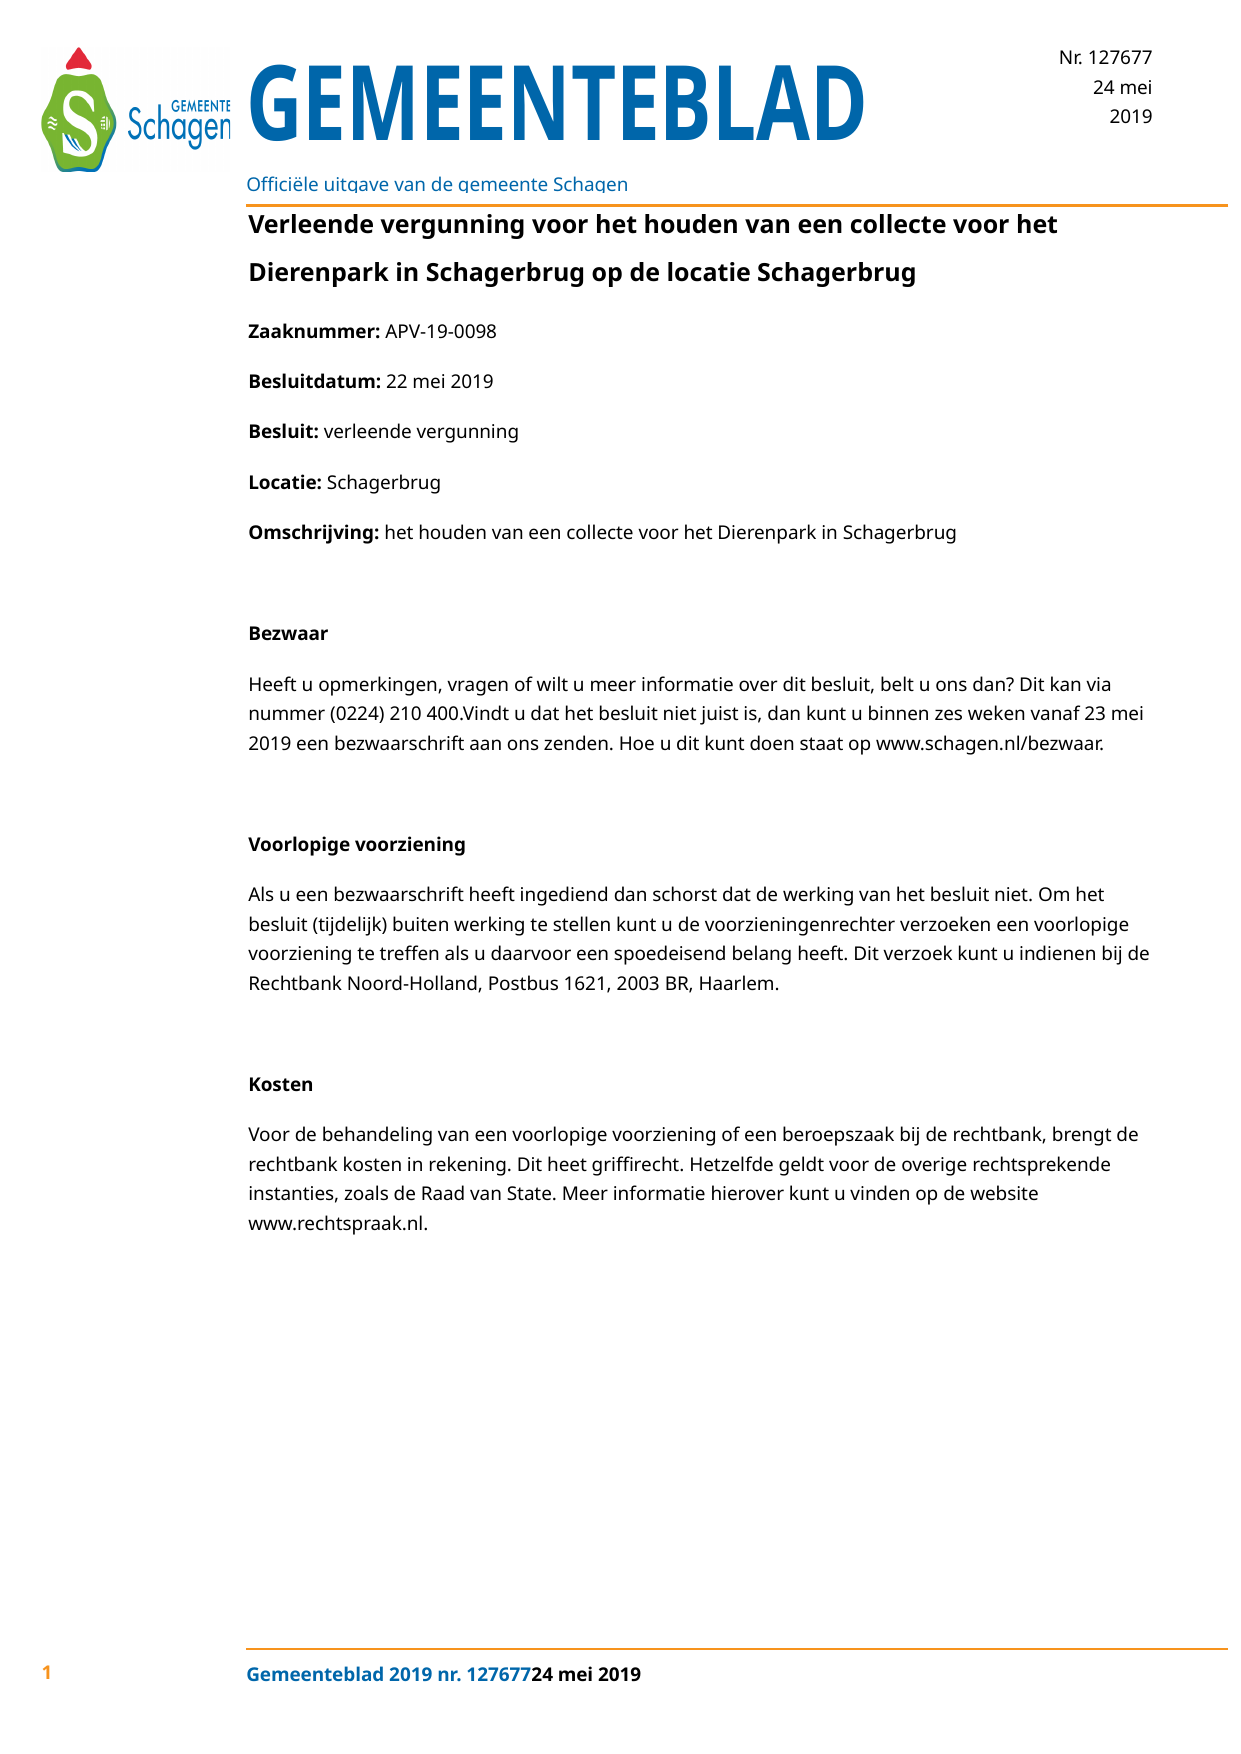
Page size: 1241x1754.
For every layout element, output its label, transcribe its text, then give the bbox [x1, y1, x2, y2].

text Bezwaar [248, 620, 1152, 646]
picture [41, 47, 231, 172]
text Kosten [248, 1071, 1152, 1097]
text Als u een bezwaarschrift heeft ingediend dan schorst dat de werking van het besluit niet. Om het besluit (tijdelijk) buiten werking te stellen kunt u de voorzieningenrechter verzoeken een voorlopige voorziening te treffen als u daarvoor een spoedeisend belang heeft. Dit verzoek kunt u indienen bij de Rechtbank Noord-Holland, Postbus 1621, 2003 BR, Haarlem. [248, 881, 1152, 996]
text Zaaknummer: APV-19-0098 [248, 318, 1152, 344]
text Voor de behandeling van een voorlopige voorziening of een beroepszaak bij de rechtbank, brengt de rechtbank kosten in rekening. Dit heet griffirecht. Hetzelfde geldt voor de overige rechtsprekende instanties, zoals de Raad van State. Meer informatie hierover kunt u vinden op de website www.rechtspraak.nl. [248, 1121, 1152, 1236]
text Omschrijving: het houden van een collecte voor het Dierenpark in Schagerbrug [248, 519, 1152, 545]
text Locatie: Schagerbrug [248, 469, 1152, 495]
text Besluit: verleende vergunning [248, 419, 1152, 444]
text Heeft u opmerkingen, vragen of wilt u meer informatie over dit besluit, belt u ons dan? Dit kan via nummer (0224) 210 400.Vindt u dat het besluit niet juist is, dan kunt u binnen zes weken vanaf 23 mei 2019 een bezwaarschrift aan ons zenden. Hoe u dit kunt doen staat op www.schagen.nl/bezwaar. [248, 671, 1152, 756]
text Voorlopige voorziening [248, 831, 1152, 857]
text Besluitdatum: 22 mei 2019 [248, 368, 1152, 394]
text Verleende vergunning voor het houden van een collecte voor het Dierenpark in Schagerbrug op de locatie Schagerbrug [248, 207, 1152, 288]
